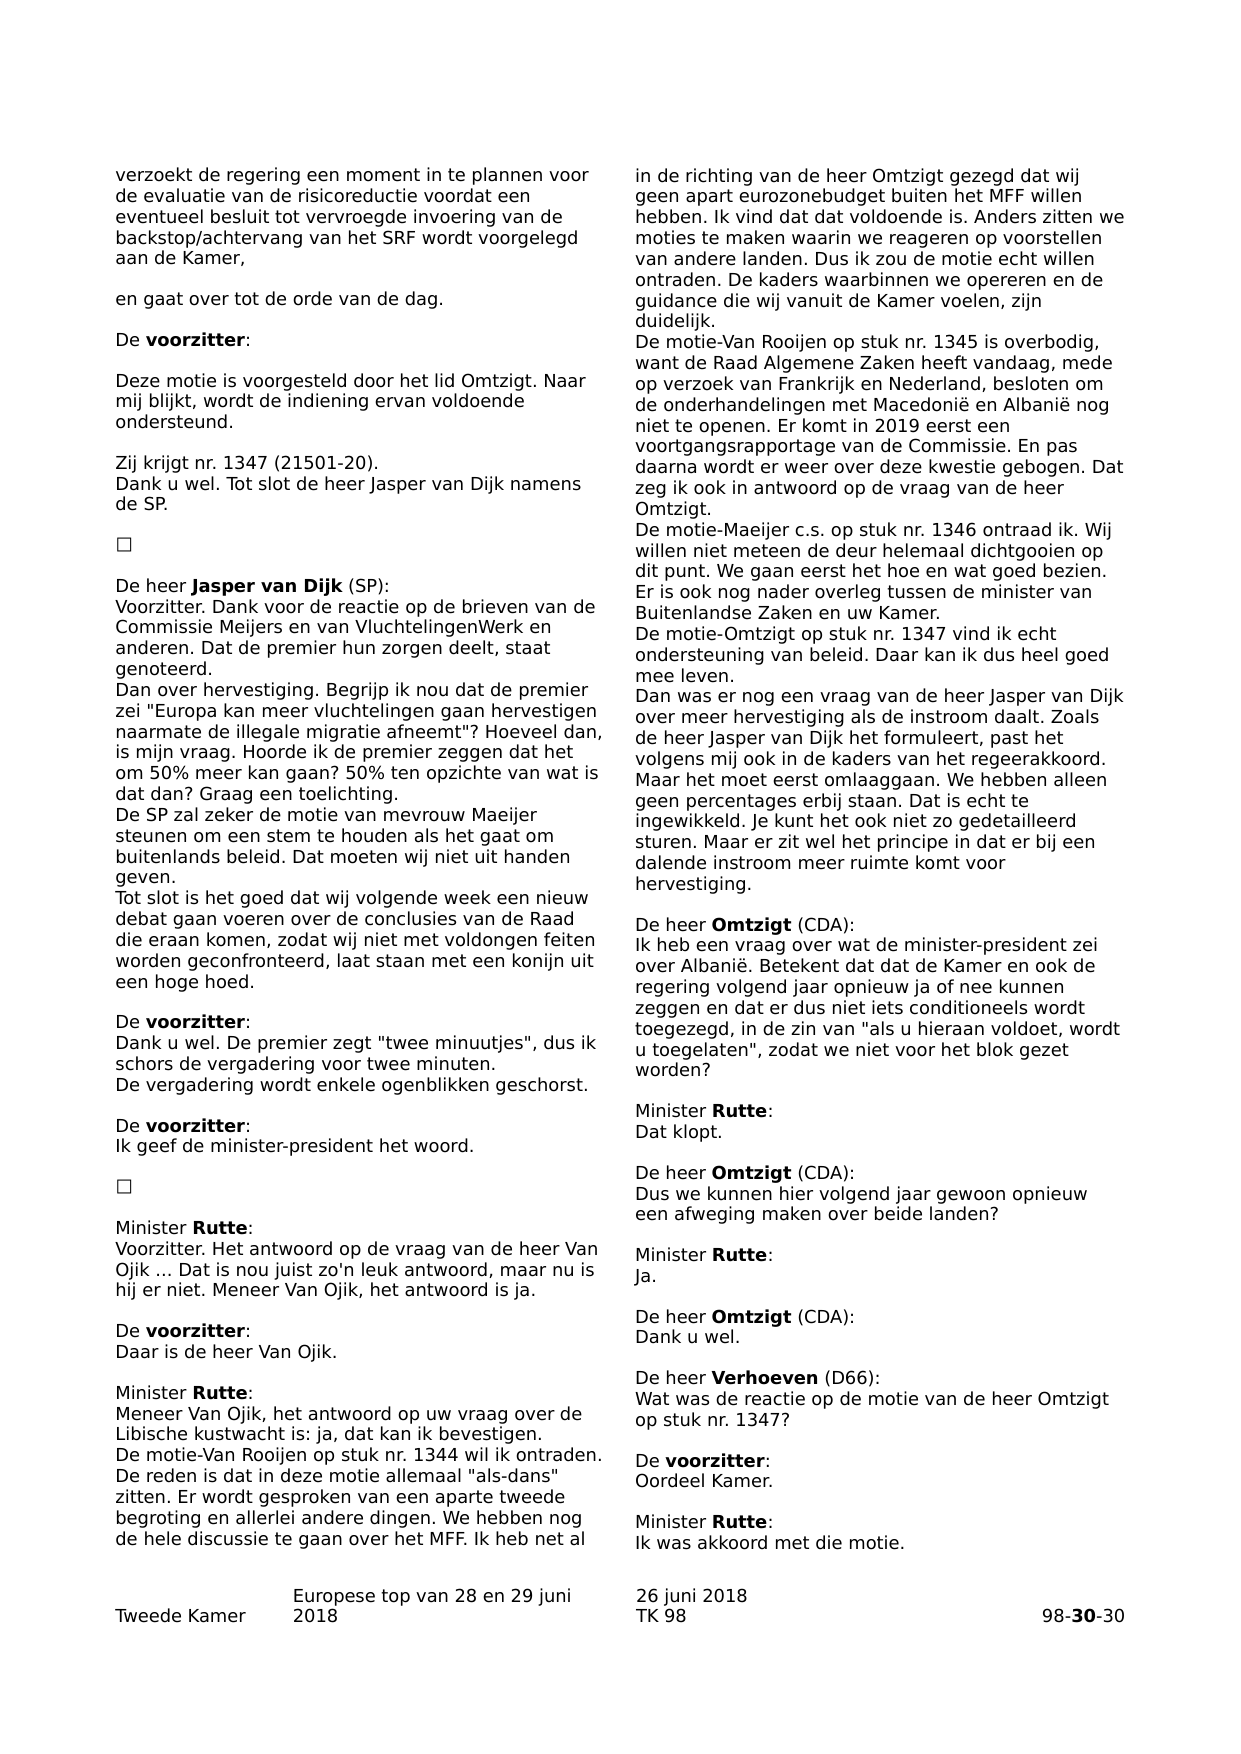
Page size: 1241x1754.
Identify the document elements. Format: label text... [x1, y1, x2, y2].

text Minister Rutte: [635, 1512, 1125, 1533]
text Minister Rutte: [115, 1383, 605, 1403]
text Voorzitter. Het antwoord op de vraag van de heer Van Ojik ... Dat is nou juist zo'n leuk antwoord, maar nu is hij er niet. Meneer Van Ojik, het antwoord is ja. [115, 1238, 605, 1301]
text ⬜ [115, 1177, 605, 1198]
text De motie-Maeijer c.s. op stuk nr. 1346 ontraad ik. Wij willen niet meteen de deur helemaal dichtgooien op dit punt. We gaan eerst het hoe en wat goed bezien. Er is ook nog nader overleg tussen de minister van Buitenlandse Zaken en uw Kamer. [635, 519, 1125, 624]
text en gaat over tot de orde van de dag. [115, 289, 605, 310]
text Minister Rutte: [635, 1245, 1125, 1266]
text De heer Omtzigt (CDA): [635, 914, 1125, 935]
text De voorzitter: [115, 1321, 605, 1342]
text Oordeel Kamer. [635, 1471, 1125, 1492]
text Zij krijgt nr. 1347 (21501-20). [115, 453, 605, 473]
text Minister Rutte: [115, 1218, 605, 1238]
text Daar is de heer Van Ojik. [115, 1342, 605, 1363]
text De motie-Van Rooijen op stuk nr. 1345 is overbodig, want de Raad Algemene Zaken heeft vandaag, mede op verzoek van Frankrijk en Nederland, besloten om de onderhandelingen met Macedonië en Albanië nog niet te openen. Er komt in 2019 eerst een voortgangsrapportage van de Commissie. En pas daarna wordt er weer over deze kwestie gebogen. Dat zeg ik ook in antwoord op de vraag van de heer Omtzigt. [635, 332, 1125, 519]
text Meneer Van Ojik, het antwoord op uw vraag over de Libische kustwacht is: ja, dat kan ik bevestigen. [115, 1403, 605, 1445]
text Dan over hervestiging. Begrijp ik nou dat de premier zei "Europa kan meer vluchtelingen gaan hervestigen naarmate de illegale migratie afneemt"? Hoeveel dan, is mijn vraag. Hoorde ik de premier zeggen dat het om 50% meer kan gaan? 50% ten opzichte van wat is dat dan? Graag een toelichting. [115, 680, 605, 805]
text De heer Omtzigt (CDA): [635, 1307, 1125, 1327]
text Ja. [635, 1266, 1125, 1287]
text ⬜ [115, 535, 605, 556]
text Ik heb een vraag over wat de minister-president zei over Albanië. Betekent dat dat de Kamer en ook de regering volgend jaar opnieuw ja of nee kunnen zeggen en dat er dus niet iets conditioneels wordt toegezegd, in de zin van "als u hieraan voldoet, wordt u toegelaten", zodat we niet voor het blok gezet worden? [635, 935, 1125, 1081]
text De voorzitter: [115, 1116, 605, 1136]
text Dank u wel. De premier zegt "twee minuutjes", dus ik schors de vergadering voor twee minuten. [115, 1033, 605, 1075]
text Tot slot is het goed dat wij volgende week een nieuw debat gaan voeren over de conclusies van de Raad die eraan komen, zodat wij niet met voldongen feiten worden geconfronteerd, laat staan met een konijn uit een hoge hoed. [115, 888, 605, 992]
text Dan was er nog een vraag van de heer Jasper van Dijk over meer hervestiging als de instroom daalt. Zoals de heer Jasper van Dijk het formuleert, past het volgens mij ook in de kaders van het regeerakkoord. Maar het moet eerst omlaaggaan. We hebben alleen geen percentages erbij staan. Dat is echt te ingewikkeld. Je kunt het ook niet zo gedetailleerd sturen. Maar er zit wel het principe in dat er bij een dalende instroom meer ruimte komt voor hervestiging. [635, 686, 1125, 894]
text Wat was de reactie op de motie van de heer Omtzigt op stuk nr. 1347? [635, 1389, 1125, 1431]
text De motie-Omtzigt op stuk nr. 1347 vind ik echt ondersteuning van beleid. Daar kan ik dus heel goed mee leven. [635, 624, 1125, 686]
text De motie-Van Rooijen op stuk nr. 1344 wil ik ontraden. De reden is dat in deze motie allemaal "als-dans" zitten. Er wordt gesproken van een aparte tweede begroting en allerlei andere dingen. We hebben nog de hele discussie te gaan over het MFF. Ik heb net al [115, 1445, 605, 1549]
text Dat klopt. [635, 1122, 1125, 1143]
text Ik geef de minister-president het woord. [115, 1136, 605, 1157]
text De heer Verhoeven (D66): [635, 1368, 1125, 1389]
text in de richting van de heer Omtzigt gezegd dat wij geen apart eurozonebudget buiten het MFF willen hebben. Ik vind dat dat voldoende is. Anders zitten we moties te maken waarin we reageren op voorstellen van andere landen. Dus ik zou de motie echt willen ontraden. De kaders waarbinnen we opereren en de guidance die wij vanuit de Kamer voelen, zijn duidelijk. [635, 165, 1125, 332]
text De voorzitter: [115, 330, 605, 350]
text verzoekt de regering een moment in te plannen voor de evaluatie van de risicoreductie voordat een eventueel besluit tot vervroegde invoering van de backstop/achtervang van het SRF wordt voorgelegd aan de Kamer, [115, 165, 605, 269]
text Dus we kunnen hier volgend jaar gewoon opnieuw een afweging maken over beide landen? [635, 1183, 1125, 1225]
text De voorzitter: [635, 1451, 1125, 1471]
text Deze motie is voorgesteld door het lid Omtzigt. Naar mij blijkt, wordt de indiening ervan voldoende ondersteund. [115, 370, 605, 433]
text Dank u wel. [635, 1327, 1125, 1348]
text De heer Omtzigt (CDA): [635, 1163, 1125, 1183]
text Ik was akkoord met die motie. [635, 1533, 1125, 1554]
text Voorzitter. Dank voor de reactie op de brieven van de Commissie Meijers en van VluchtelingenWerk en anderen. Dat de premier hun zorgen deelt, staat genoteerd. [115, 596, 605, 680]
text De vergadering wordt enkele ogenblikken geschorst. [115, 1075, 605, 1096]
text De SP zal zeker de motie van mevrouw Maeijer steunen om een stem te houden als het gaat om buitenlands beleid. Dat moeten wij niet uit handen geven. [115, 805, 605, 888]
text De voorzitter: [115, 1012, 605, 1033]
text Minister Rutte: [635, 1101, 1125, 1122]
text De heer Jasper van Dijk (SP): [115, 576, 605, 596]
text Dank u wel. Tot slot de heer Jasper van Dijk namens de SP. [115, 473, 605, 515]
